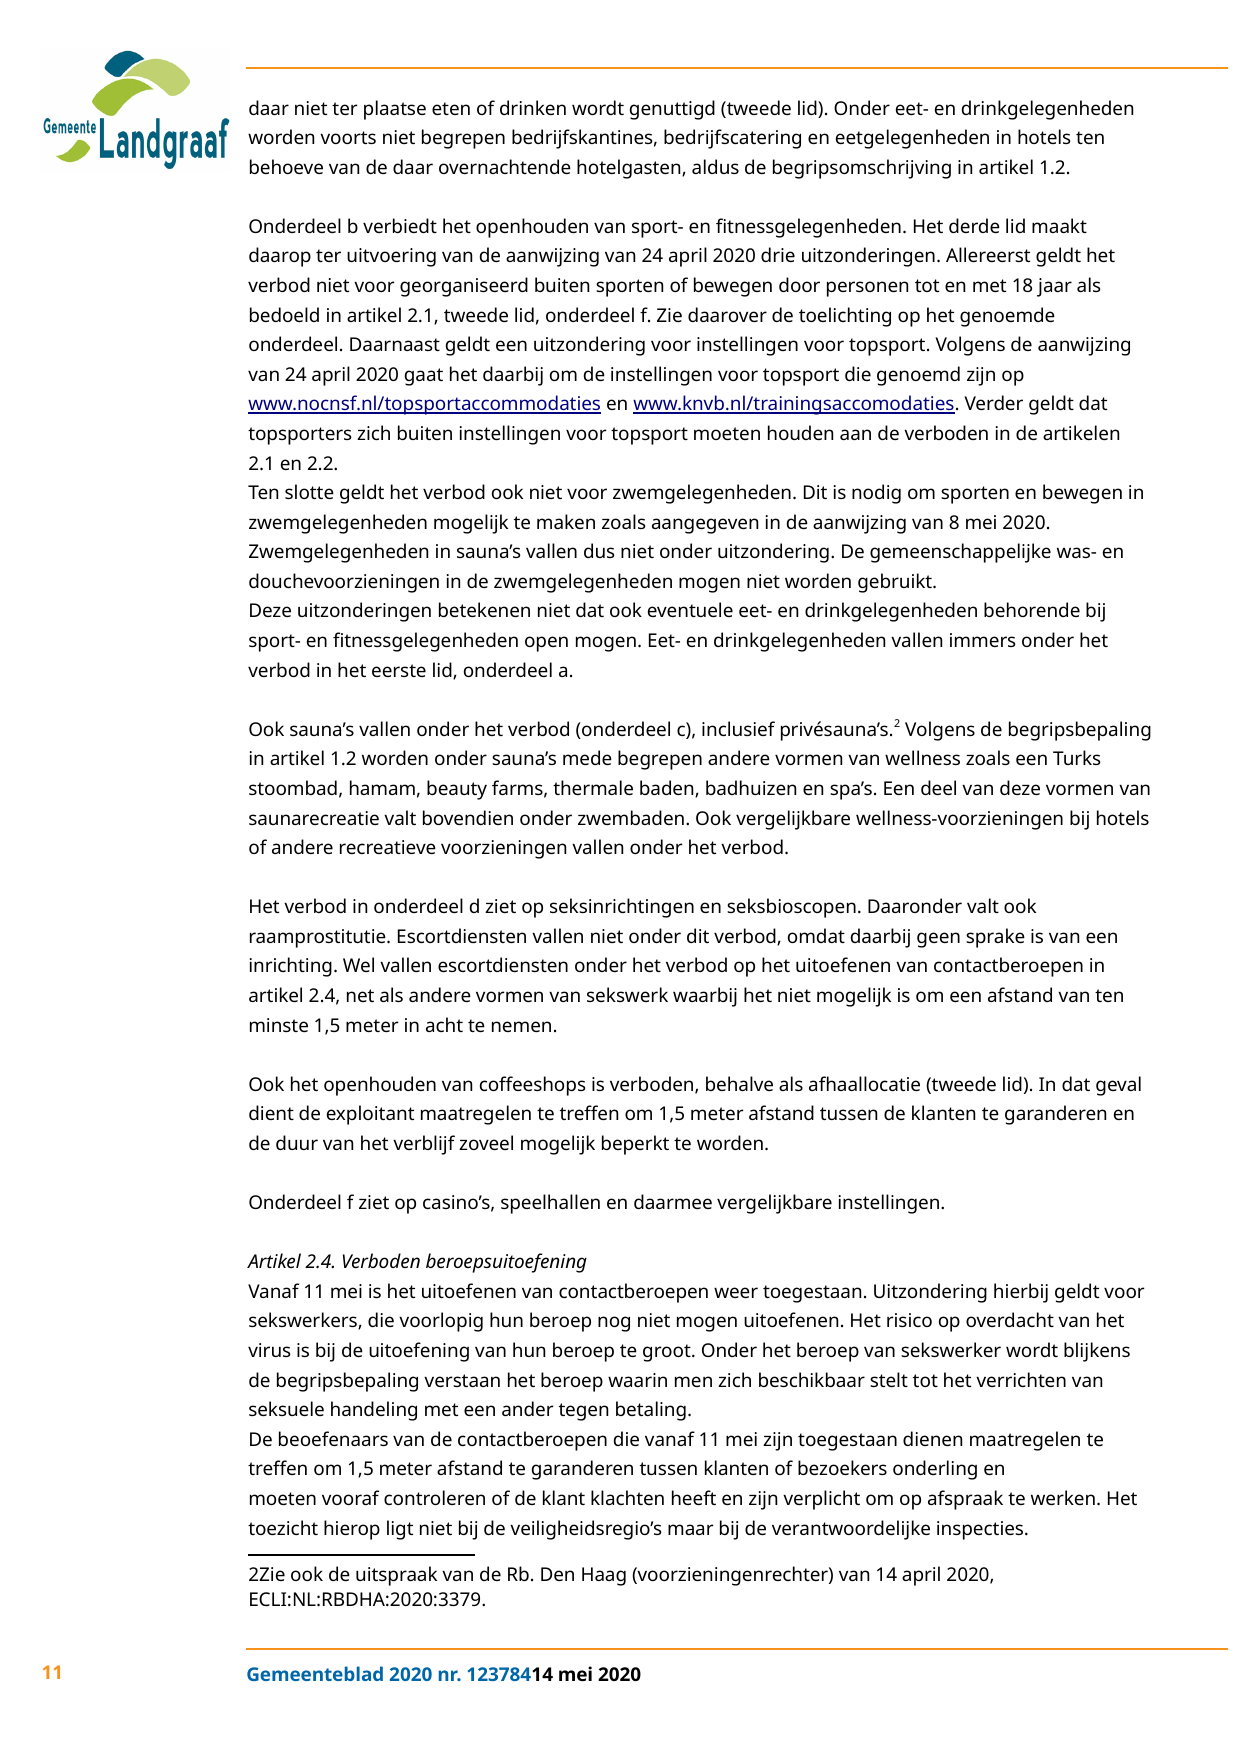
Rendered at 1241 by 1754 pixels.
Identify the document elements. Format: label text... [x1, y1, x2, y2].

text daar niet ter plaatse eten of drinken wordt genuttigd (tweede lid). Onder eet- en drinkgelegenheden worden voorts niet begrepen bedrijfskantines, bedrijfscatering en eetgelegenheden in hotels ten behoeve van de daar overnachtende hotelgasten, aldus de begripsomschrijving in artikel 1.2. [248, 95, 1152, 180]
picture [41, 47, 231, 172]
text Ook sauna’s vallen onder het verbod (onderdeel c), inclusief privésauna’s. Volgens de begripsbepaling in artikel 1.2 worden onder sauna’s mede begrepen andere vormen van wellness zoals een Turks stoombad, hamam, beauty farms, thermale baden, badhuizen en spa’s. Een deel van deze vormen van saunarecreatie valt bovendien onder zwembaden. Ook vergelijkbare wellness-voorzieningen bij hotels of andere recreatieve voorzieningen vallen onder het verbod. [248, 716, 1152, 860]
text De beoefenaars van de contactberoepen die vanaf 11 mei zijn toegestaan dienen maatregelen te treffen om 1,5 meter afstand te garanderen tussen klanten of bezoekers onderling en [248, 1426, 1152, 1481]
text Zie ook de uitspraak van de Rb. Den Haag (voorzieningenrechter) van 14 april 2020, ECLI:NL:RBDHA:2020:3379. [248, 1561, 1152, 1612]
text moeten vooraf controleren of de klant klachten heeft en zijn verplicht om op afspraak te werken. Het toezicht hierop ligt niet bij de veiligheidsregio’s maar bij de verantwoordelijke inspecties. [248, 1485, 1152, 1541]
text Onderdeel b verbiedt het openhouden van sport- en fitnessgelegenheden. Het derde lid maakt daarop ter uitvoering van de aanwijzing van 24 april 2020 drie uitzonderingen. Allereerst geldt het verbod niet voor georganiseerd buiten sporten of bewegen door personen tot en met 18 jaar als bedoeld in artikel 2.1, tweede lid, onderdeel f. Zie daarover de toelichting op het genoemde onderdeel. Daarnaast geldt een uitzondering voor instellingen voor topsport. Volgens de aanwijzing van 24 april 2020 gaat het daarbij om de instellingen voor topsport die genoemd zijn op www.nocnsf.nl/topsportaccommodaties en www.knvb.nl/trainingsaccomodaties. Verder geldt dat topsporters zich buiten instellingen voor topsport moeten houden aan de verboden in de artikelen 2.1 en 2.2. [248, 213, 1152, 476]
text Vanaf 11 mei is het uitoefenen van contactberoepen weer toegestaan. Uitzondering hierbij geldt voor sekswerkers, die voorlopig hun beroep nog niet mogen uitoefenen. Het risico op overdacht van het virus is bij de uitoefening van hun beroep te groot. Onder het beroep van sekswerker wordt blijkens de begripsbepaling verstaan het beroep waarin men zich beschikbaar stelt tot het verrichten van seksuele handeling met een ander tegen betaling. [248, 1278, 1152, 1422]
text Ook het openhouden van coffeeshops is verboden, behalve als afhaallocatie (tweede lid). In dat geval dient de exploitant maatregelen te treffen om 1,5 meter afstand tussen de klanten te garanderen en de duur van het verblijf zoveel mogelijk beperkt te worden. [248, 1071, 1152, 1156]
text Het verbod in onderdeel d ziet op seksinrichtingen en seksbioscopen. Daaronder valt ook raamprostitutie. Escortdiensten vallen niet onder dit verbod, omdat daarbij geen sprake is van een inrichting. Wel vallen escortdiensten onder het verbod op het uitoefenen van contactberoepen in artikel 2.4, net als andere vormen van sekswerk waarbij het niet mogelijk is om een afstand van ten minste 1,5 meter in acht te nemen. [248, 893, 1152, 1038]
text Deze uitzonderingen betekenen niet dat ook eventuele eet- en drinkgelegenheden behorende bij sport- en fitnessgelegenheden open mogen. Eet- en drinkgelegenheden vallen immers onder het verbod in het eerste lid, onderdeel a. [248, 598, 1152, 683]
text Onderdeel f ziet op casino’s, speelhallen en daarmee vergelijkbare instellingen. [248, 1189, 1152, 1215]
text Ten slotte geldt het verbod ook niet voor zwemgelegenheden. Dit is nodig om sporten en bewegen in zwemgelegenheden mogelijk te maken zoals aangegeven in de aanwijzing van 8 mei 2020. Zwemgelegenheden in sauna’s vallen dus niet onder uitzondering. De gemeenschappelijke was- en douchevoorzieningen in de zwemgelegenheden mogen niet worden gebruikt. [248, 479, 1152, 594]
text Artikel 2.4. Verboden beroepsuitoefening [248, 1248, 1152, 1274]
